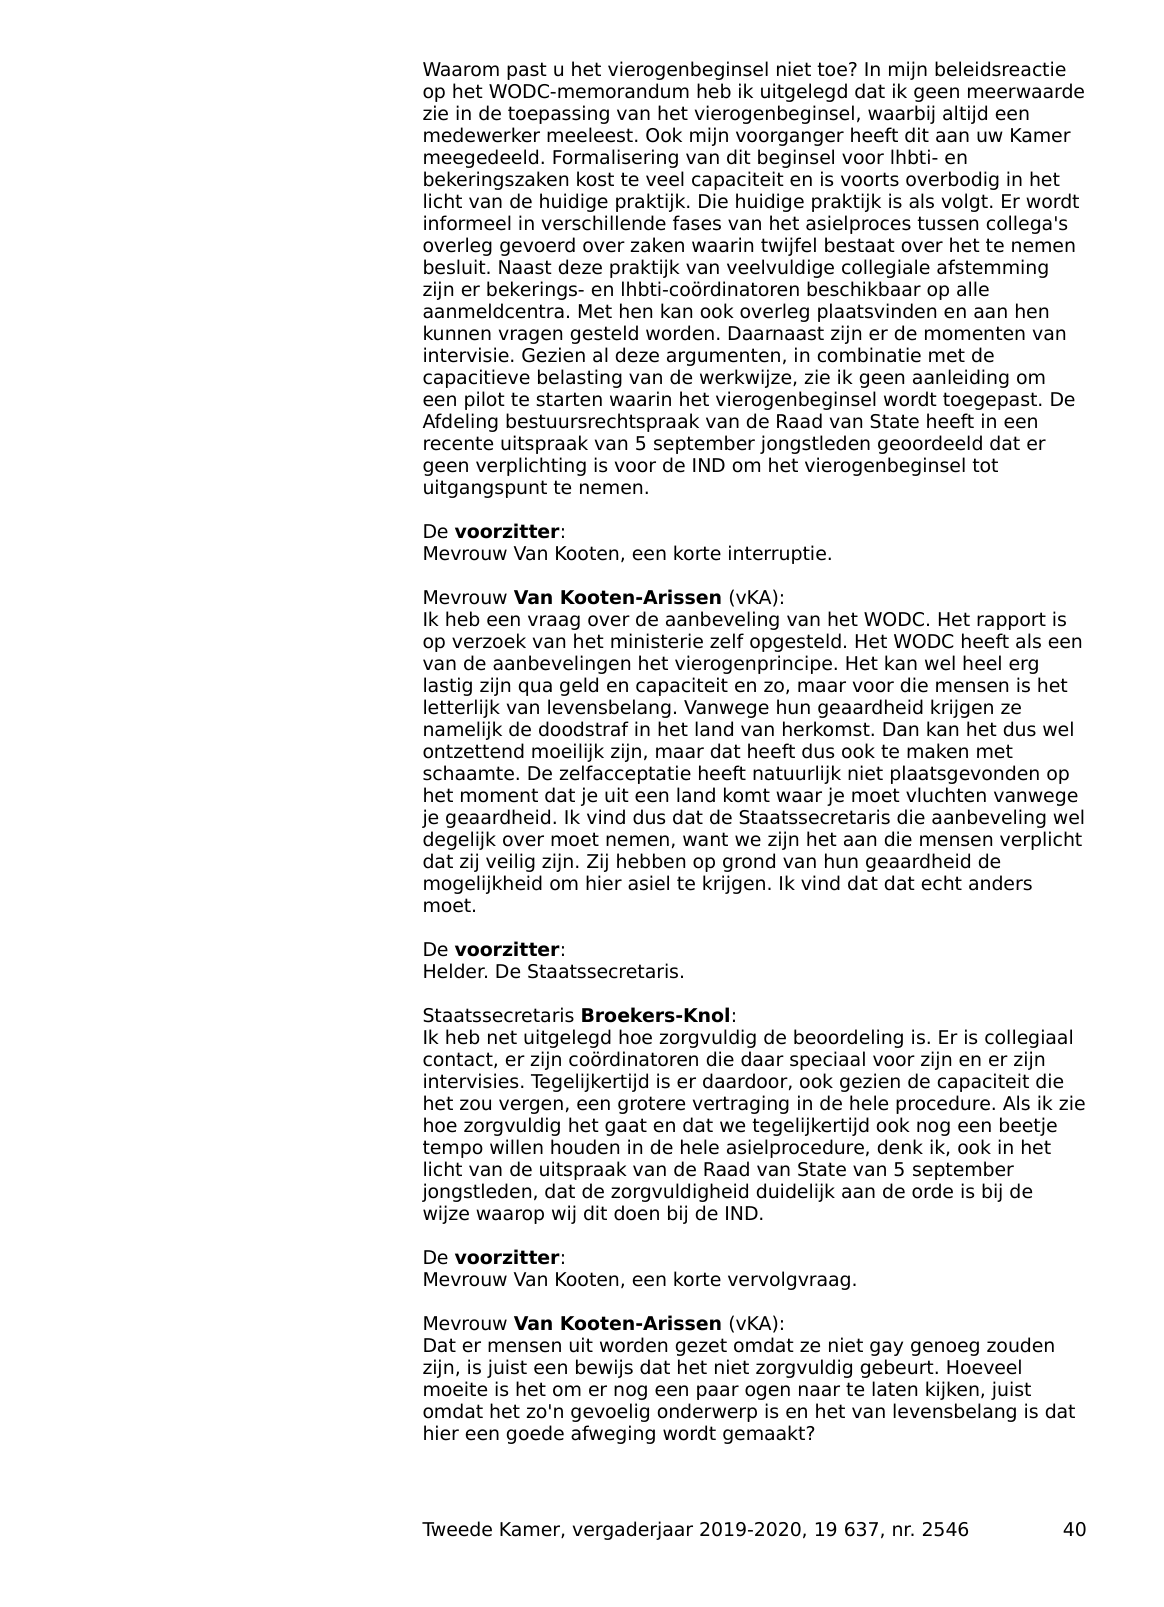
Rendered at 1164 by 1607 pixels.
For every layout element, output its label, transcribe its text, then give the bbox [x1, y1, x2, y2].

text Mevrouw Van Kooten-Arissen (vKA): [422, 1313, 1087, 1335]
text De voorzitter: [422, 939, 1087, 961]
text Waarom past u het vierogenbeginsel niet toe? In mijn beleidsreactie op het WODC-memorandum heb ik uitgelegd dat ik geen meerwaarde zie in de toepassing van het vierogenbeginsel, waarbij altijd een medewerker meeleest. Ook mijn voorganger heeft dit aan uw Kamer meegedeeld. Formalisering van dit beginsel voor lhbti- en bekeringszaken kost te veel capaciteit en is voorts overbodig in het licht van de huidige praktijk. Die huidige praktijk is als volgt. Er wordt informeel in verschillende fases van het asielproces tussen collega's overleg gevoerd over zaken waarin twijfel bestaat over het te nemen besluit. Naast deze praktijk van veelvuldige collegiale afstemming zijn er bekerings- en lhbti-coördinatoren beschikbaar op alle aanmeldcentra. Met hen kan ook overleg plaatsvinden en aan hen kunnen vragen gesteld worden. Daarnaast zijn er de momenten van intervisie. Gezien al deze argumenten, in combinatie met de capacitieve belasting van de werkwijze, zie ik geen aanleiding om een pilot te starten waarin het vierogenbeginsel wordt toegepast. De Afdeling bestuursrechtspraak van de Raad van State heeft in een recente uitspraak van 5 september jongstleden geoordeeld dat er geen verplichting is voor de IND om het vierogenbeginsel tot uitgangspunt te nemen. [422, 59, 1087, 499]
text Mevrouw Van Kooten-Arissen (vKA): [422, 587, 1087, 609]
text De voorzitter: [422, 521, 1087, 543]
text Helder. De Staatssecretaris. [422, 961, 1087, 983]
text De voorzitter: [422, 1247, 1087, 1269]
text Ik heb een vraag over de aanbeveling van het WODC. Het rapport is op verzoek van het ministerie zelf opgesteld. Het WODC heeft als een van de aanbevelingen het vierogenprincipe. Het kan wel heel erg lastig zijn qua geld en capaciteit en zo, maar voor die mensen is het letterlijk van levensbelang. Vanwege hun geaardheid krijgen ze namelijk de doodstraf in het land van herkomst. Dan kan het dus wel ontzettend moeilijk zijn, maar dat heeft dus ook te maken met schaamte. De zelfacceptatie heeft natuurlijk niet plaatsgevonden op het moment dat je uit een land komt waar je moet vluchten vanwege je geaardheid. Ik vind dus dat de Staatssecretaris die aanbeveling wel degelijk over moet nemen, want we zijn het aan die mensen verplicht dat zij veilig zijn. Zij hebben op grond van hun geaardheid de mogelijkheid om hier asiel te krijgen. Ik vind dat dat echt anders moet. [422, 609, 1087, 917]
text Mevrouw Van Kooten, een korte interruptie. [422, 543, 1087, 565]
text Ik heb net uitgelegd hoe zorgvuldig de beoordeling is. Er is collegiaal contact, er zijn coördinatoren die daar speciaal voor zijn en er zijn intervisies. Tegelijkertijd is er daardoor, ook gezien de capaciteit die het zou vergen, een grotere vertraging in de hele procedure. Als ik zie hoe zorgvuldig het gaat en dat we tegelijkertijd ook nog een beetje tempo willen houden in de hele asielprocedure, denk ik, ook in het licht van de uitspraak van de Raad van State van 5 september jongstleden, dat de zorgvuldigheid duidelijk aan de orde is bij de wijze waarop wij dit doen bij de IND. [422, 1027, 1087, 1225]
text Mevrouw Van Kooten, een korte vervolgvraag. [422, 1269, 1087, 1291]
text Staatssecretaris Broekers-Knol: [422, 1005, 1087, 1027]
text Dat er mensen uit worden gezet omdat ze niet gay genoeg zouden zijn, is juist een bewijs dat het niet zorgvuldig gebeurt. Hoeveel moeite is het om er nog een paar ogen naar te laten kijken, juist omdat het zo'n gevoelig onderwerp is en het van levensbelang is dat hier een goede afweging wordt gemaakt? [422, 1335, 1087, 1445]
